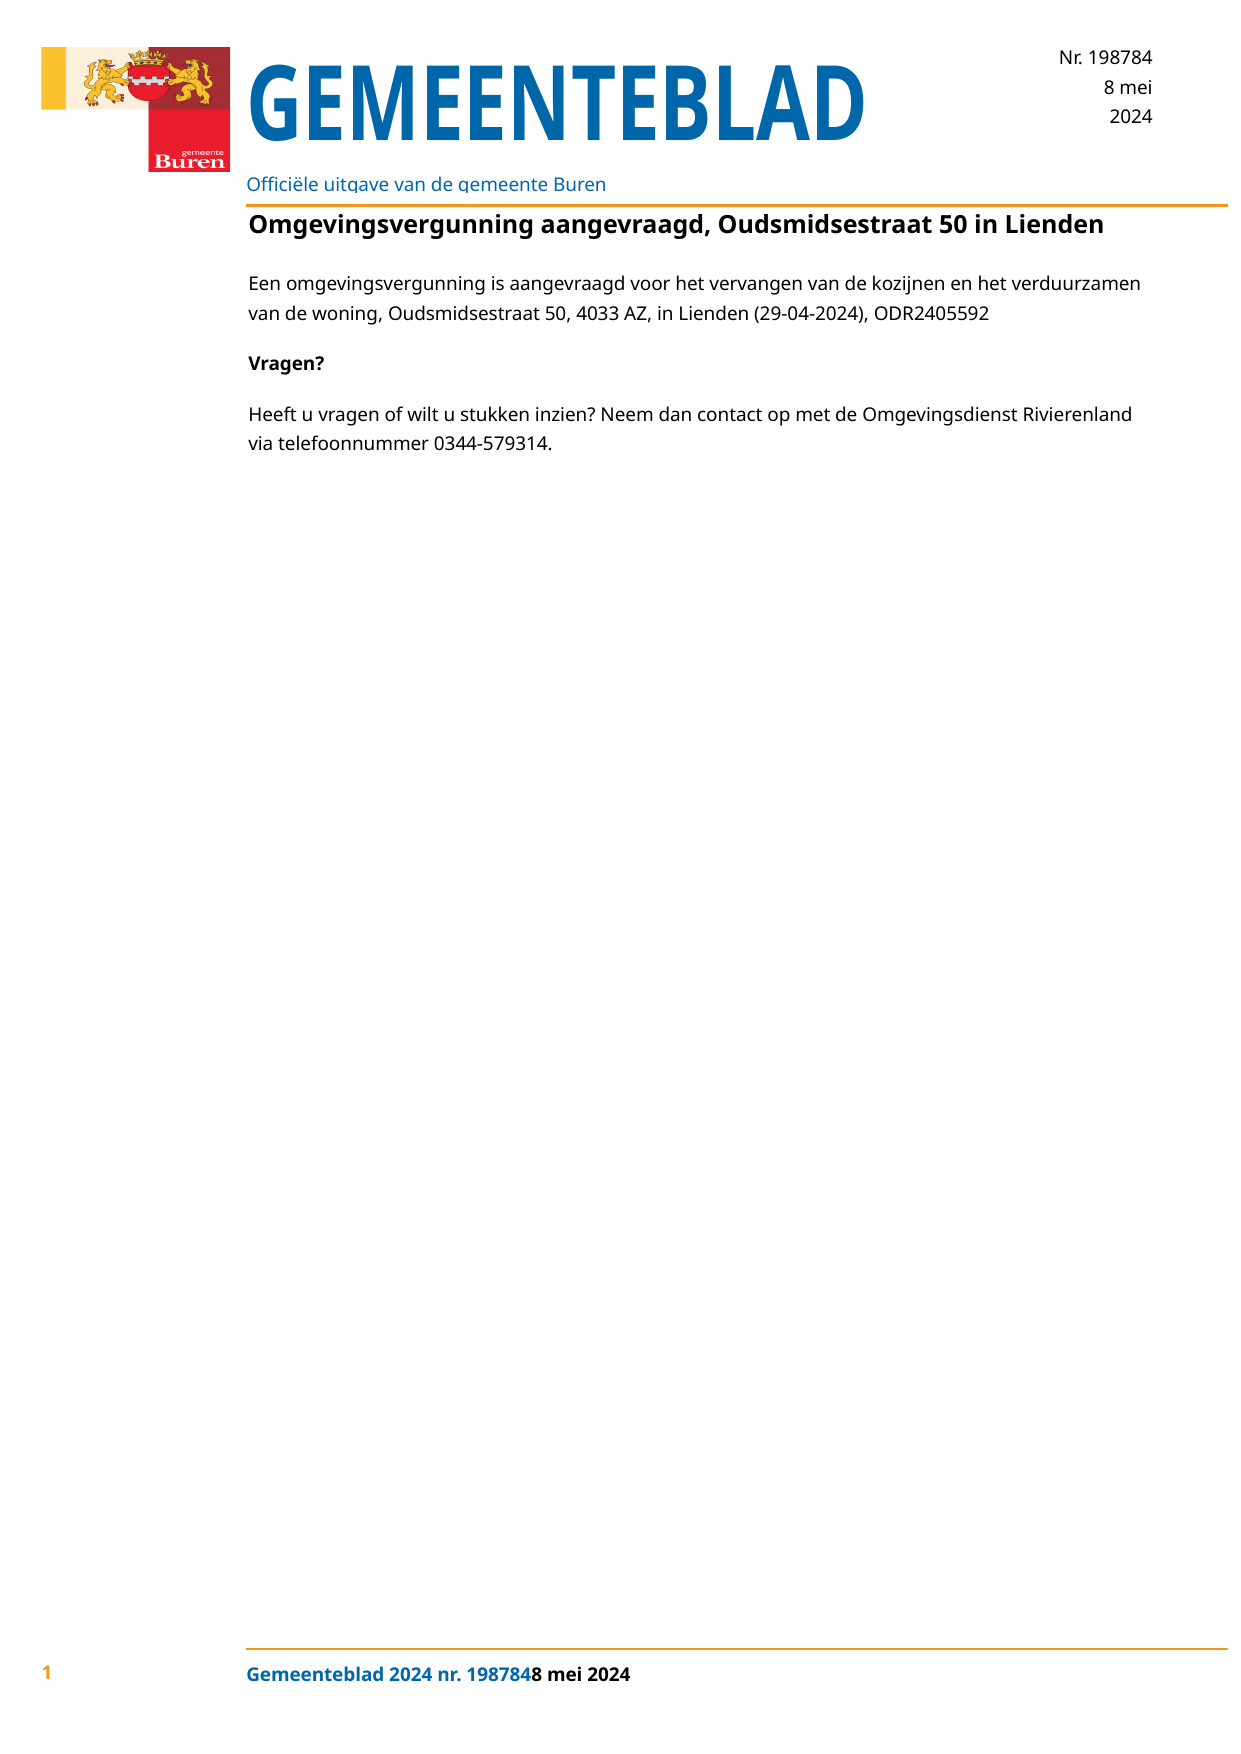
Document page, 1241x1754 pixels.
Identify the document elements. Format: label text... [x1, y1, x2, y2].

text Heeft u vragen of wilt u stukken inzien? Neem dan contact op met de Omgevingsdienst Rivierenland via telefoonnummer 0344-579314. [248, 401, 1152, 456]
text Een omgevingsvergunning is aangevraagd voor het vervangen van de kozijnen en het verduurzamen van de woning, Oudsmidsestraat 50, 4033 AZ, in Lienden (29-04-2024), ODR2405592 [248, 270, 1152, 326]
text Omgevingsvergunning aangevraagd, Oudsmidsestraat 50 in Lienden [248, 207, 1152, 241]
picture [41, 47, 231, 172]
text Vragen? [248, 350, 1152, 376]
